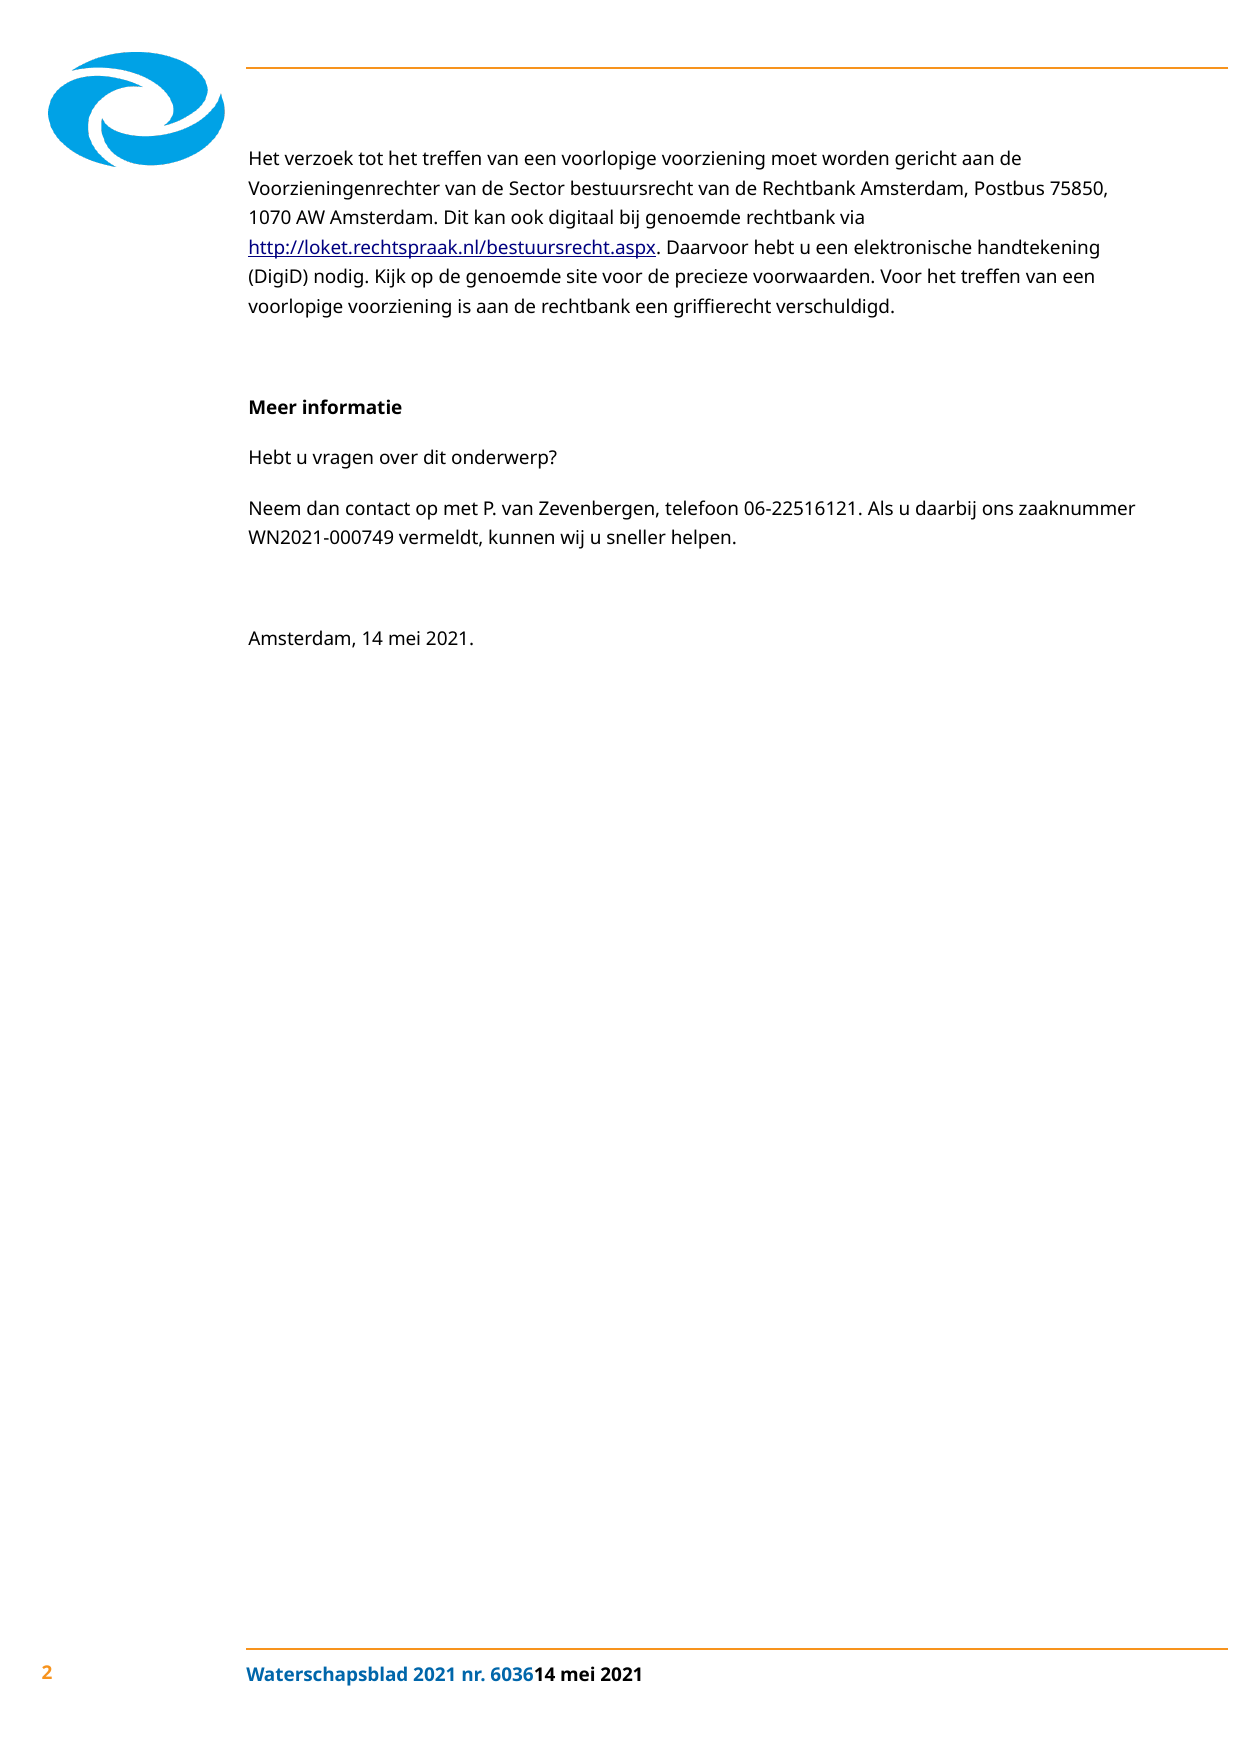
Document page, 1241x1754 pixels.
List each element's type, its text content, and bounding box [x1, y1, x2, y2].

text Meer informatie [248, 394, 1152, 420]
text Het verzoek tot het treffen van een voorlopige voorziening moet worden gericht aan de Voorzieningenrechter van de Sector bestuursrecht van de Rechtbank Amsterdam, Postbus 75850, 1070 AW Amsterdam. Dit kan ook digitaal bij genoemde rechtbank via http://loket.rechtspraak.nl/bestuursrecht.aspx. Daarvoor hebt u een elektronische handtekening (DigiD) nodig. Kijk op de genoemde site voor de precieze voorwaarden. Voor het treffen van een voorlopige voorziening is aan de rechtbank een griffierecht verschuldigd. [248, 145, 1152, 319]
text Neem dan contact op met P. van Zevenbergen, telefoon 06-22516121. Als u daarbij ons zaaknummer WN2021-000749 vermeldt, kunnen wij u sneller helpen. [248, 495, 1152, 550]
picture [41, 47, 231, 172]
text Hebt u vragen over dit onderwerp? [248, 444, 1152, 470]
text Amsterdam, 14 mei 2021. [248, 625, 1152, 651]
